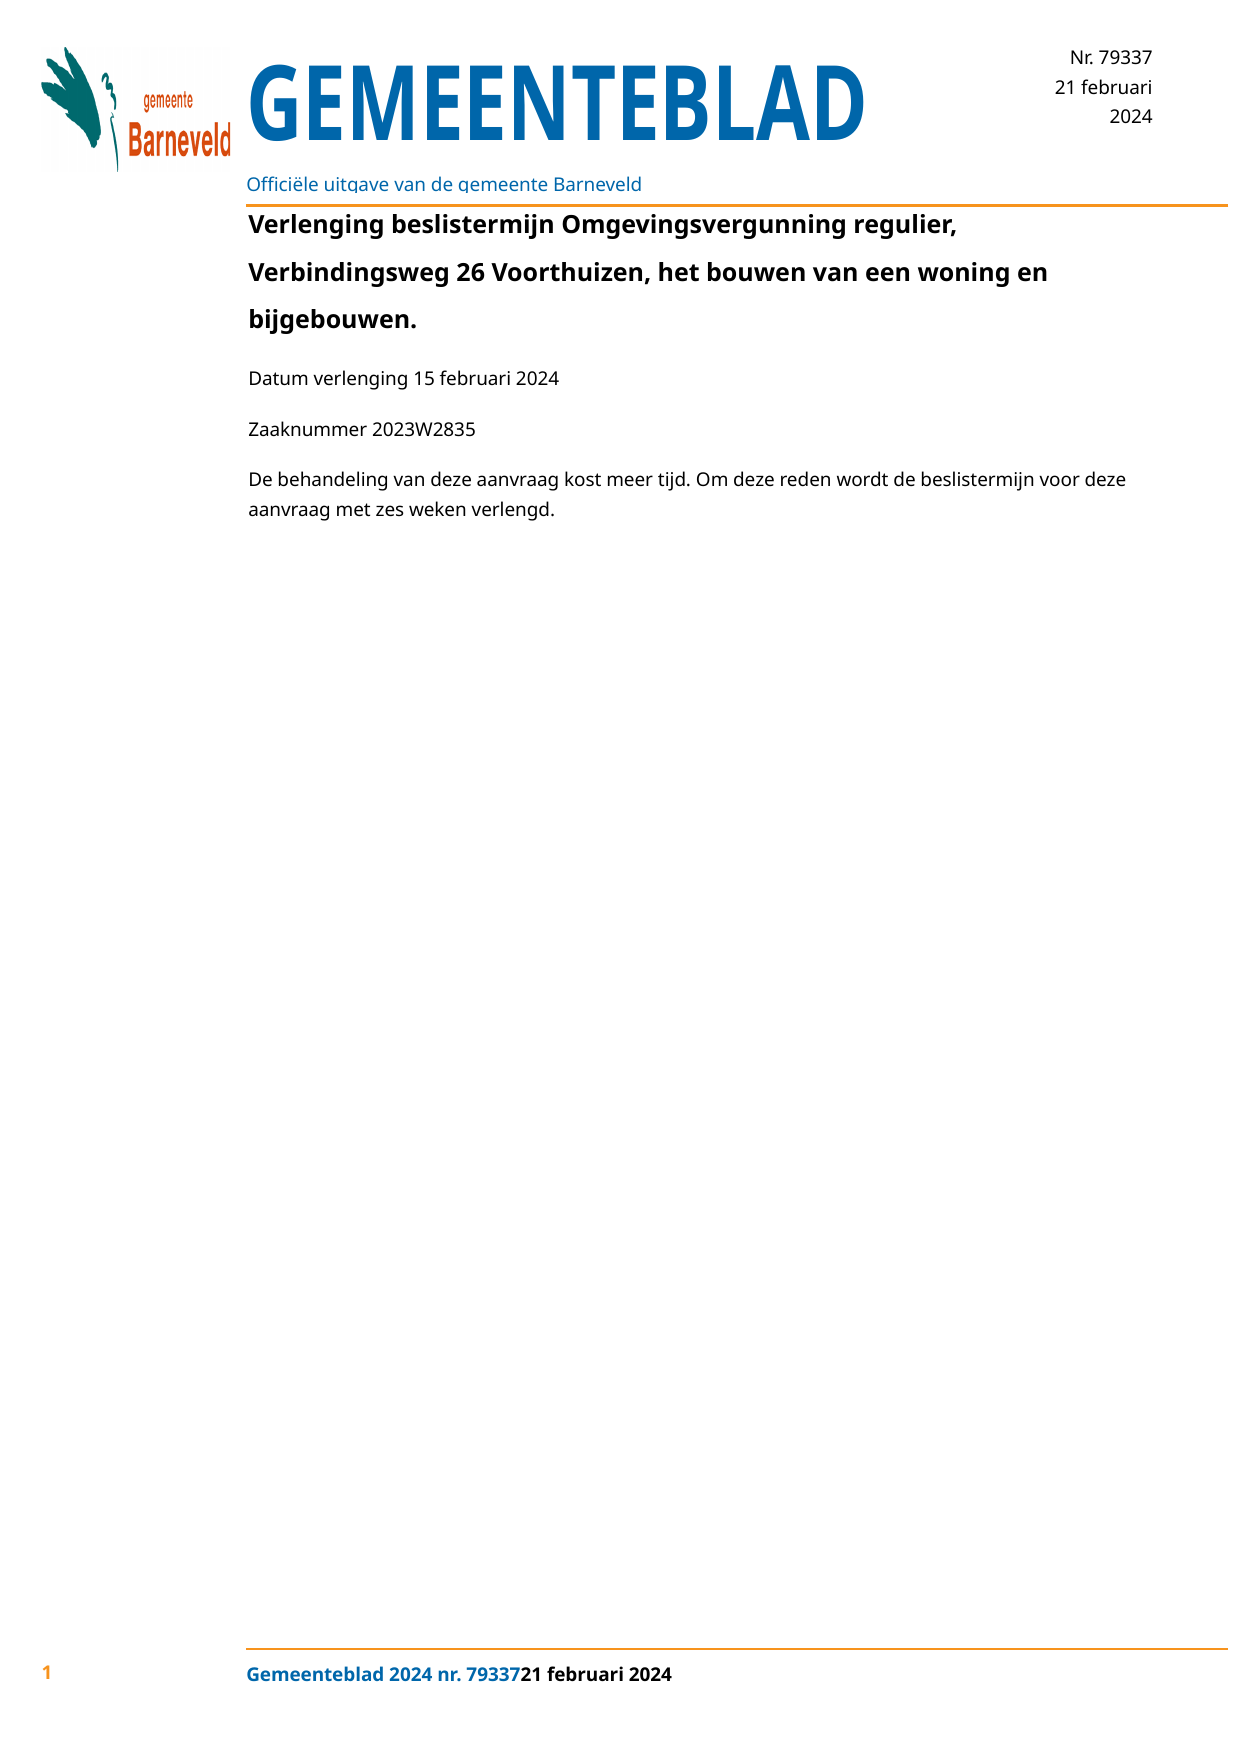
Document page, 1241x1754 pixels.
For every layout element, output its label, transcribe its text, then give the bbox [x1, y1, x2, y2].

text De behandeling van deze aanvraag kost meer tijd. Om deze reden wordt de beslistermijn voor deze aanvraag met zes weken verlengd. [248, 466, 1152, 522]
text Verlenging beslistermijn Omgevingsvergunning regulier, Verbindingsweg 26 Voorthuizen, het bouwen van een woning en bijgebouwen. [248, 207, 1152, 336]
text Zaaknummer 2023W2835 [248, 416, 1152, 442]
picture [41, 47, 231, 172]
text Datum verlenging 15 februari 2024 [248, 366, 1152, 391]
